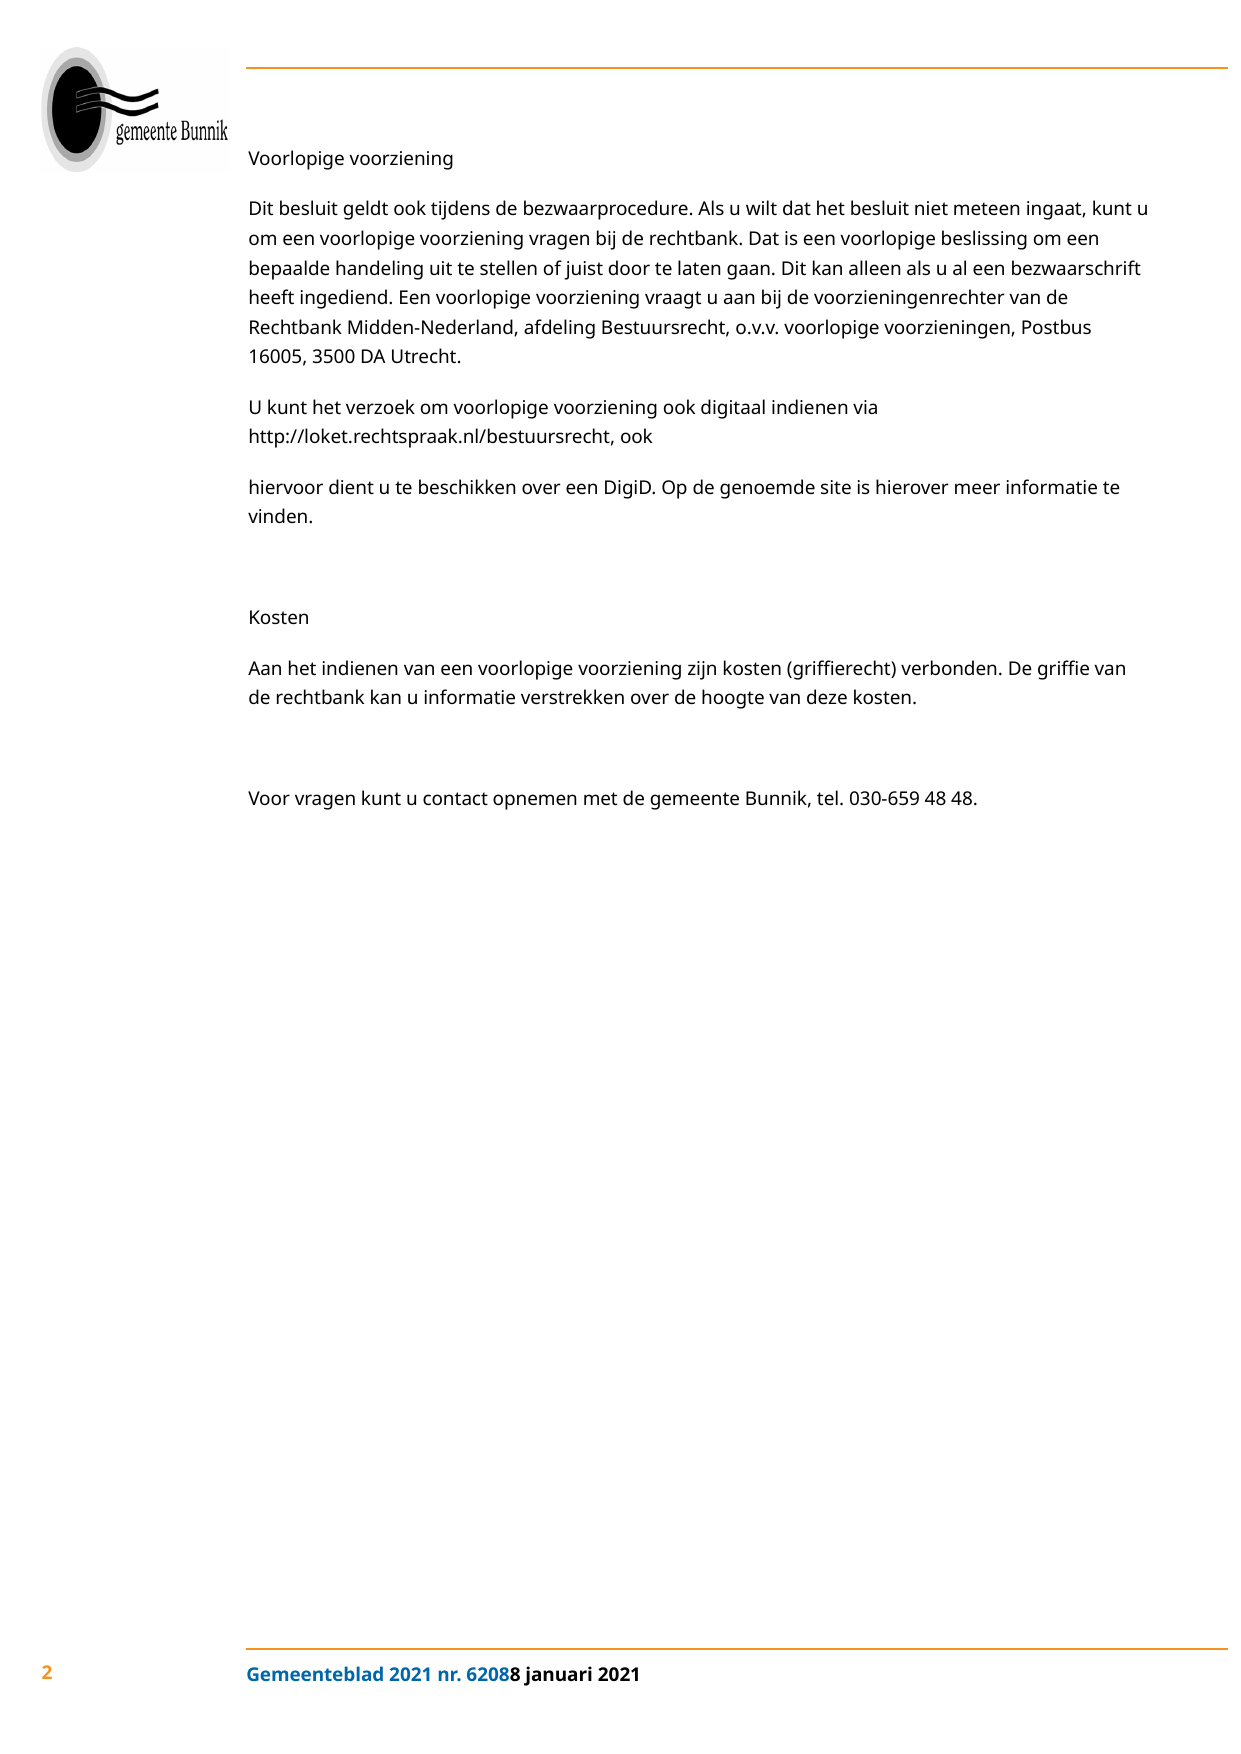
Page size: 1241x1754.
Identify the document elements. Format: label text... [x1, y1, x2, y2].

text Voorlopige voorziening [248, 145, 1152, 171]
text hiervoor dient u te beschikken over een DigiD. Op de genoemde site is hierover meer informatie te vinden. [248, 474, 1152, 529]
text Aan het indienen van een voorlopige voorziening zijn kosten (griffierecht) verbonden. De griffie van de rechtbank kan u informatie verstrekken over de hoogte van deze kosten. [248, 655, 1152, 710]
text Voor vragen kunt u contact opnemen met de gemeente Bunnik, tel. 030-659 48 48. [248, 785, 1152, 811]
text U kunt het verzoek om voorlopige voorziening ook digitaal indienen via http://loket.rechtspraak.nl/bestuursrecht, ook [248, 394, 1152, 449]
picture [41, 47, 231, 172]
text Kosten [248, 604, 1152, 630]
text Dit besluit geldt ook tijdens de bezwaarprocedure. Als u wilt dat het besluit niet meteen ingaat, kunt u om een voorlopige voorziening vragen bij de rechtbank. Dat is een voorlopige beslissing om een bepaalde handeling uit te stellen of juist door te laten gaan. Dit kan alleen als u al een bezwaarschrift heeft ingediend. Een voorlopige voorziening vraagt u aan bij de voorzieningenrechter van de Rechtbank Midden-Nederland, afdeling Bestuursrecht, o.v.v. voorlopige voorzieningen, Postbus 16005, 3500 DA Utrecht. [248, 196, 1152, 369]
